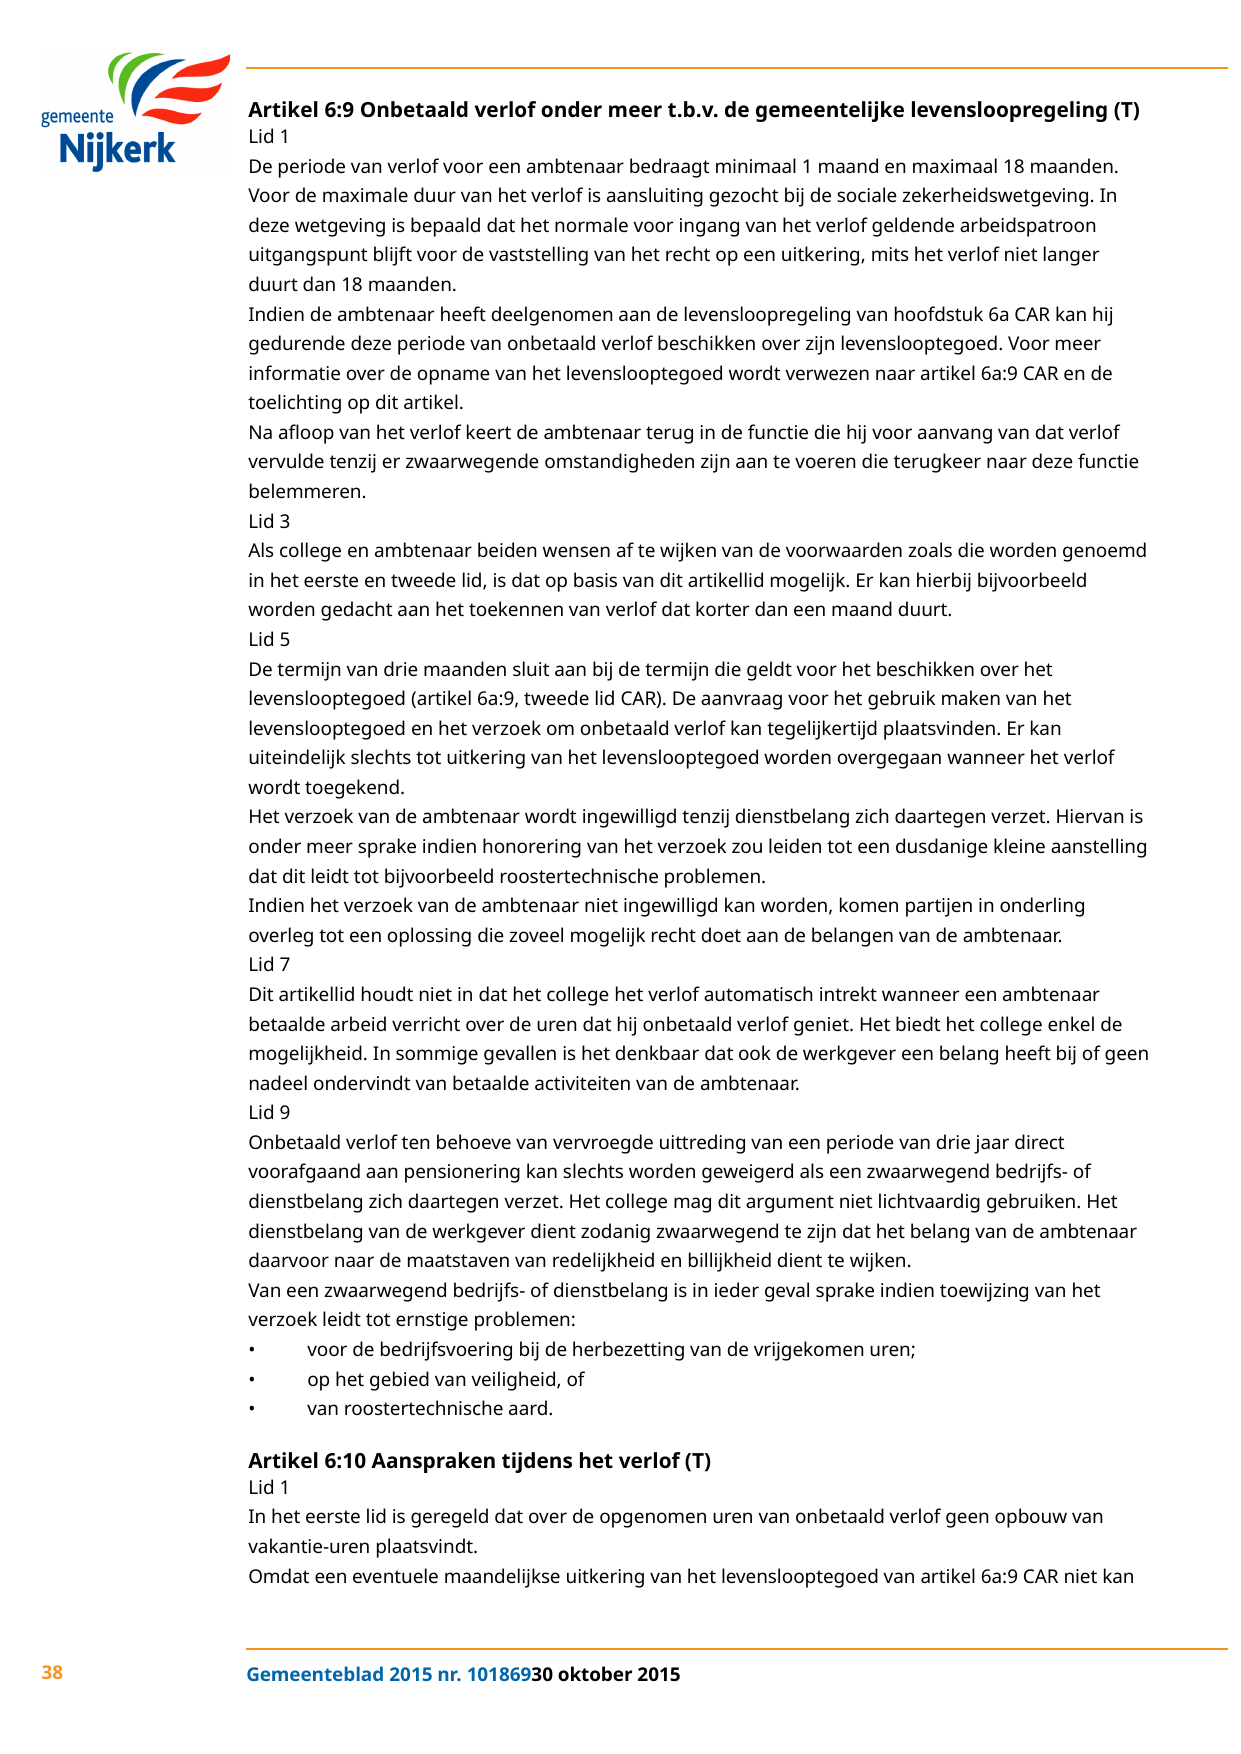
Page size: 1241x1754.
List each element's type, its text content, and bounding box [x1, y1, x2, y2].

text De periode van verlof voor een ambtenaar bedraagt minimaal 1 maand en maximaal 18 maanden. Voor de maximale duur van het verlof is aansluiting gezocht bij de sociale zekerheidswetgeving. In deze wetgeving is bepaald dat het normale voor ingang van het verlof geldende arbeidspatroon uitgangspunt blijft voor de vaststelling van het recht op een uitkering, mits het verlof niet langer duurt dan 18 maanden. [248, 153, 1152, 297]
text De termijn van drie maanden sluit aan bij de termijn die geldt voor het beschikken over het levenslooptegoed (artikel 6a:9, tweede lid CAR). De aanvraag voor het gebruik maken van het levenslooptegoed en het verzoek om onbetaald verlof kan tegelijkertijd plaatsvinden. Er kan uiteindelijk slechts tot uitkering van het levenslooptegoed worden overgegaan wanneer het verlof wordt toegekend. [248, 656, 1152, 800]
text Het verzoek van de ambtenaar wordt ingewilligd tenzij dienstbelang zich daartegen verzet. Hiervan is onder meer sprake indien honorering van het verzoek zou leiden tot een dusdanige kleine aanstelling dat dit leidt tot bijvoorbeeld roostertechnische problemen. [248, 804, 1152, 888]
text Lid 5 [248, 626, 1152, 652]
picture [41, 47, 231, 172]
text Lid 1 [248, 123, 1152, 149]
text Onbetaald verlof ten behoeve van vervroegde uittreding van een periode van drie jaar direct voorafgaand aan pensionering kan slechts worden geweigerd als een zwaarwegend bedrijfs- of dienstbelang zich daartegen verzet. Het college mag dit argument niet lichtvaardig gebruiken. Het dienstbelang van de werkgever dient zodanig zwaarwegend te zijn dat het belang van de ambtenaar daarvoor naar de maatstaven van redelijkheid en billijkheid dient te wijken. [248, 1129, 1152, 1273]
text Van een zwaarwegend bedrijfs- of dienstbelang is in ieder geval sprake indien toewijzing van het verzoek leidt tot ernstige problemen: [248, 1277, 1152, 1332]
text Omdat een eventuele maandelijkse uitkering van het levenslooptegoed van artikel 6a:9 CAR niet kan [248, 1563, 1152, 1589]
list op het gebied van veiligheid, of [248, 1366, 1152, 1391]
text Lid 3 [248, 508, 1152, 533]
text Na afloop van het verlof keert de ambtenaar terug in de functie die hij voor aanvang van dat verlof vervulde tenzij er zwaarwegende omstandigheden zijn aan te voeren die terugkeer naar deze functie belemmeren. [248, 419, 1152, 504]
text Als college en ambtenaar beiden wensen af te wijken van de voorwaarden zoals die worden genoemd in het eerste en tweede lid, is dat op basis van dit artikellid mogelijk. Er kan hierbij bijvoorbeeld worden gedacht aan het toekennen van verlof dat korter dan een maand duurt. [248, 537, 1152, 622]
text Lid 7 [248, 952, 1152, 977]
list voor de bedrijfsvoering bij de herbezetting van de vrijgekomen uren; [248, 1336, 1152, 1362]
text Artikel 6:10 Aanspraken tijdens het verlof (T) [248, 1446, 1152, 1474]
text Indien de ambtenaar heeft deelgenomen aan de levensloopregeling van hoofdstuk 6a CAR kan hij gedurende deze periode van onbetaald verlof beschikken over zijn levenslooptegoed. Voor meer informatie over de opname van het levenslooptegoed wordt verwezen naar artikel 6a:9 CAR en de toelichting op dit artikel. [248, 301, 1152, 415]
text Lid 1 [248, 1474, 1152, 1500]
list van roostertechnische aard. [248, 1395, 1152, 1421]
text Lid 9 [248, 1099, 1152, 1125]
text Artikel 6:9 Onbetaald verlof onder meer t.b.v. de gemeentelijke levensloopregeling (T) [248, 95, 1152, 123]
text Indien het verzoek van de ambtenaar niet ingewilligd kan worden, komen partijen in onderling overleg tot een oplossing die zoveel mogelijk recht doet aan de belangen van de ambtenaar. [248, 892, 1152, 948]
text Dit artikellid houdt niet in dat het college het verlof automatisch intrekt wanneer een ambtenaar betaalde arbeid verricht over de uren dat hij onbetaald verlof geniet. Het biedt het college enkel de mogelijkheid. In sommige gevallen is het denkbaar dat ook de werkgever een belang heeft bij of geen nadeel ondervindt van betaalde activiteiten van de ambtenaar. [248, 981, 1152, 1096]
text In het eerste lid is geregeld dat over de opgenomen uren van onbetaald verlof geen opbouw van vakantie-uren plaatsvindt. [248, 1504, 1152, 1559]
